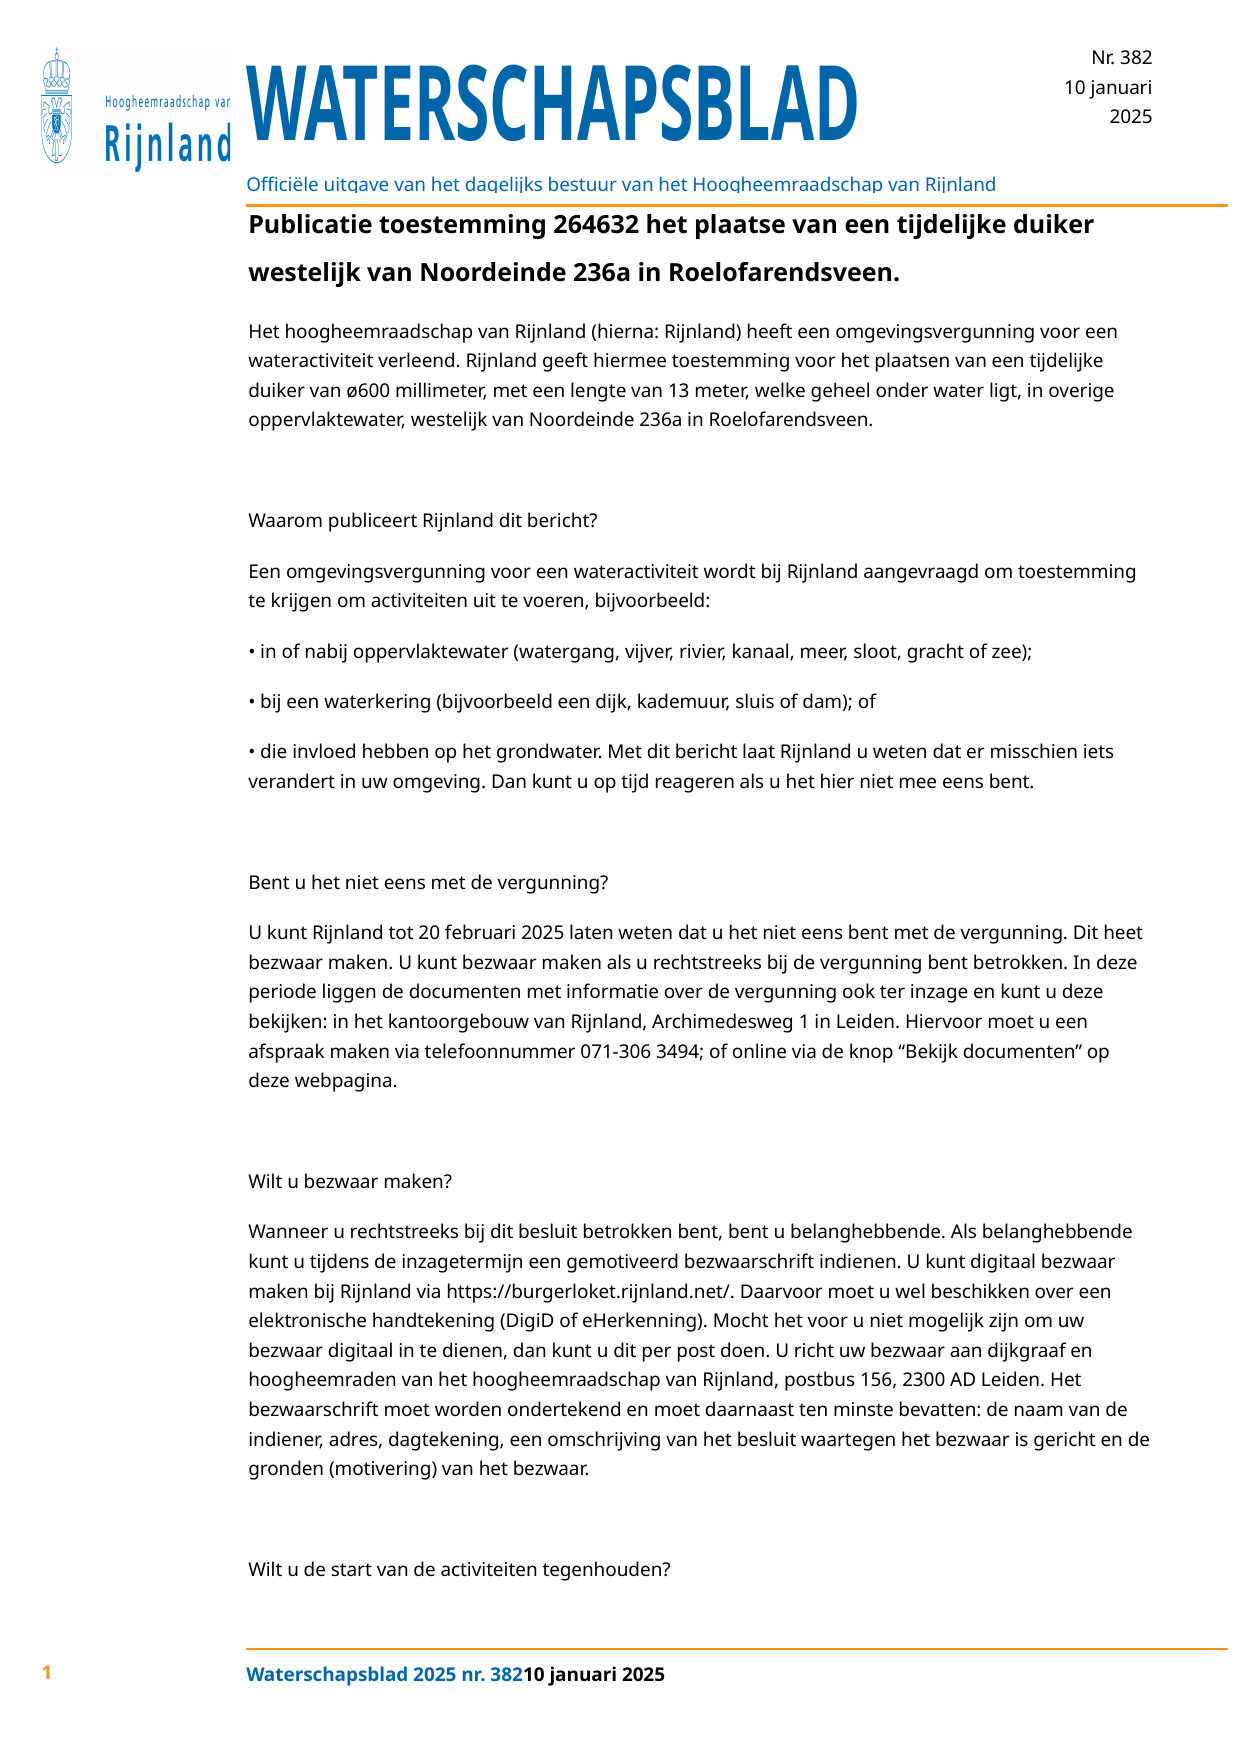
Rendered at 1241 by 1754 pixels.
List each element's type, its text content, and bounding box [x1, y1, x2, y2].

text Bent u het niet eens met de vergunning? [248, 869, 1152, 895]
text Wilt u bezwaar maken? [248, 1168, 1152, 1194]
text Publicatie toestemming 264632 het plaatse van een tijdelijke duiker westelijk van Noordeinde 236a in Roelofarendsveen. [248, 207, 1152, 288]
text Wilt u de start van de activiteiten tegenhouden? [248, 1556, 1152, 1582]
text Wanneer u rechtstreeks bij dit besluit betrokken bent, bent u belanghebbende. Als belanghebbende kunt u tijdens de inzagetermijn een gemotiveerd bezwaarschrift indienen. U kunt digitaal bezwaar maken bij Rijnland via https://burgerloket.rijnland.net/. Daarvoor moet u wel beschikken over een elektronische handtekening (DigiD of eHerkenning). Mocht het voor u niet mogelijk zijn om uw bezwaar digitaal in te dienen, dan kunt u dit per post doen. U richt uw bezwaar aan dijkgraaf en hoogheemraden van het hoogheemraadschap van Rijnland, postbus 156, 2300 AD Leiden. Het bezwaarschrift moet worden ondertekend en moet daarnaast ten minste bevatten: de naam van de indiener, adres, dagtekening, een omschrijving van het besluit waartegen het bezwaar is gericht en de gronden (motivering) van het bezwaar. [248, 1219, 1152, 1481]
text • die invloed hebben op het grondwater. Met dit bericht laat Rijnland u weten dat er misschien iets verandert in uw omgeving. Dan kunt u op tijd reageren als u het hier niet mee eens bent. [248, 739, 1152, 794]
text Een omgevingsvergunning voor een wateractiviteit wordt bij Rijnland aangevraagd om toestemming te krijgen om activiteiten uit te voeren, bijvoorbeeld: [248, 558, 1152, 613]
text U kunt Rijnland tot 20 februari 2025 laten weten dat u het niet eens bent met de vergunning. Dit heet bezwaar maken. U kunt bezwaar maken als u rechtstreeks bij de vergunning bent betrokken. In deze periode liggen de documenten met informatie over de vergunning ook ter inzage en kunt u deze bekijken: in het kantoorgebouw van Rijnland, Archimedesweg 1 in Leiden. Hiervoor moet u een afspraak maken via telefoonnummer 071-306 3494; of online via de knop “Bekijk documenten” op deze webpagina. [248, 919, 1152, 1093]
text Waarom publiceert Rijnland dit bericht? [248, 507, 1152, 533]
text • in of nabij oppervlaktewater (watergang, vijver, rivier, kanaal, meer, sloot, gracht of zee); [248, 638, 1152, 664]
picture [41, 47, 231, 172]
text • bij een waterkering (bijvoorbeeld een dijk, kademuur, sluis of dam); of [248, 688, 1152, 714]
text Het hoogheemraadschap van Rijnland (hierna: Rijnland) heeft een omgevingsvergunning voor een wateractiviteit verleend. Rijnland geeft hiermee toestemming voor het plaatsen van een tijdelijke duiker van ø600 millimeter, met een lengte van 13 meter, welke geheel onder water ligt, in overige oppervlaktewater, westelijk van Noordeinde 236a in Roelofarendsveen. [248, 318, 1152, 432]
